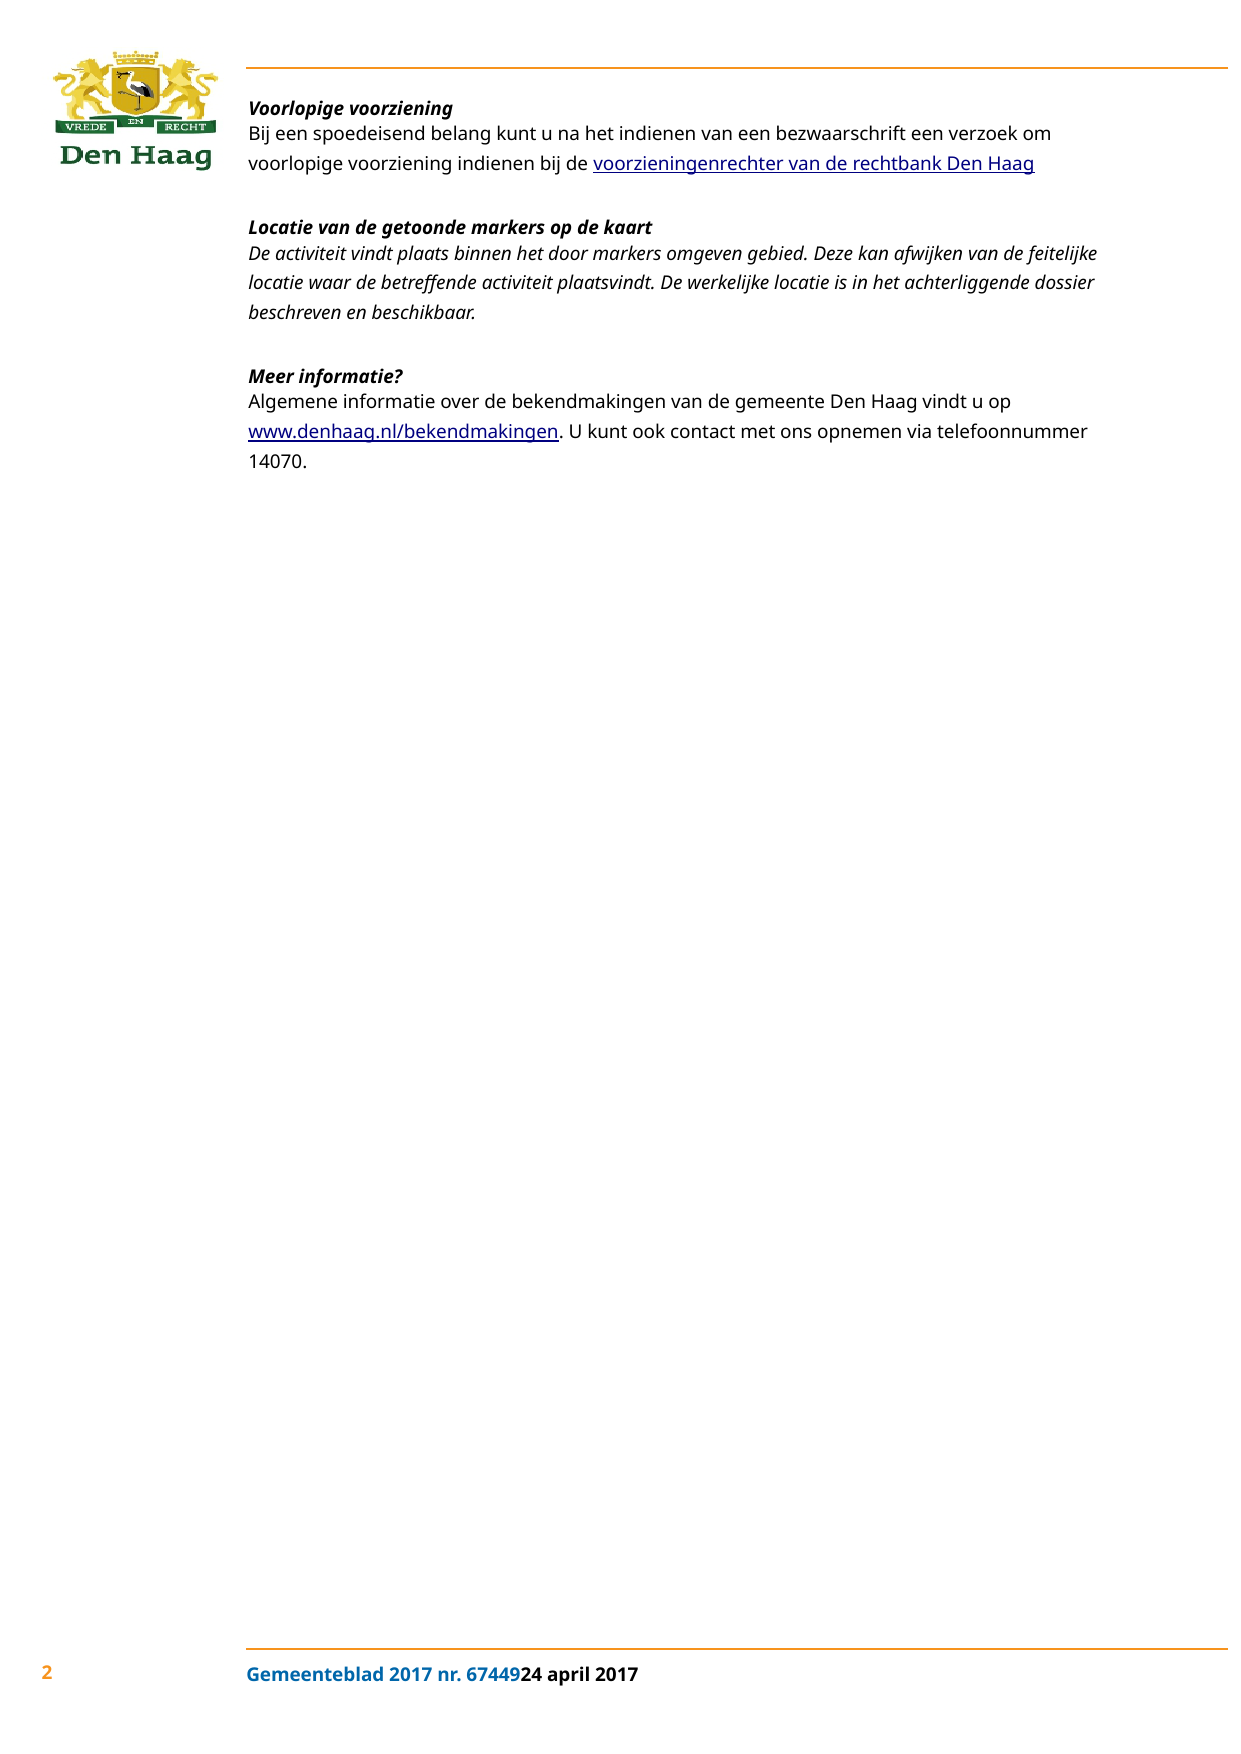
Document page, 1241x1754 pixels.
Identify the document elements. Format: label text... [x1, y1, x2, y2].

text Meer informatie? [248, 363, 1152, 389]
text Voorlopige voorziening [248, 95, 1152, 121]
text De activiteit vindt plaats binnen het door markers omgeven gebied. Deze kan afwijken van de feitelijke locatie waar de betreffende activiteit plaatsvindt. De werkelijke locatie is in het achterliggende dossier beschreven en beschikbaar. [248, 240, 1152, 325]
picture [41, 47, 231, 172]
text Locatie van de getoonde markers op de kaart [248, 214, 1152, 240]
text Algemene informatie over de bekendmakingen van de gemeente Den Haag vindt u op www.denhaag.nl/bekendmakingen. U kunt ook contact met ons opnemen via telefoonnummer 14070. [248, 389, 1152, 473]
text Bij een spoedeisend belang kunt u na het indienen van een bezwaarschrift een verzoek om voorlopige voorziening indienen bij de voorzieningenrechter van de rechtbank Den Haag [248, 121, 1152, 176]
